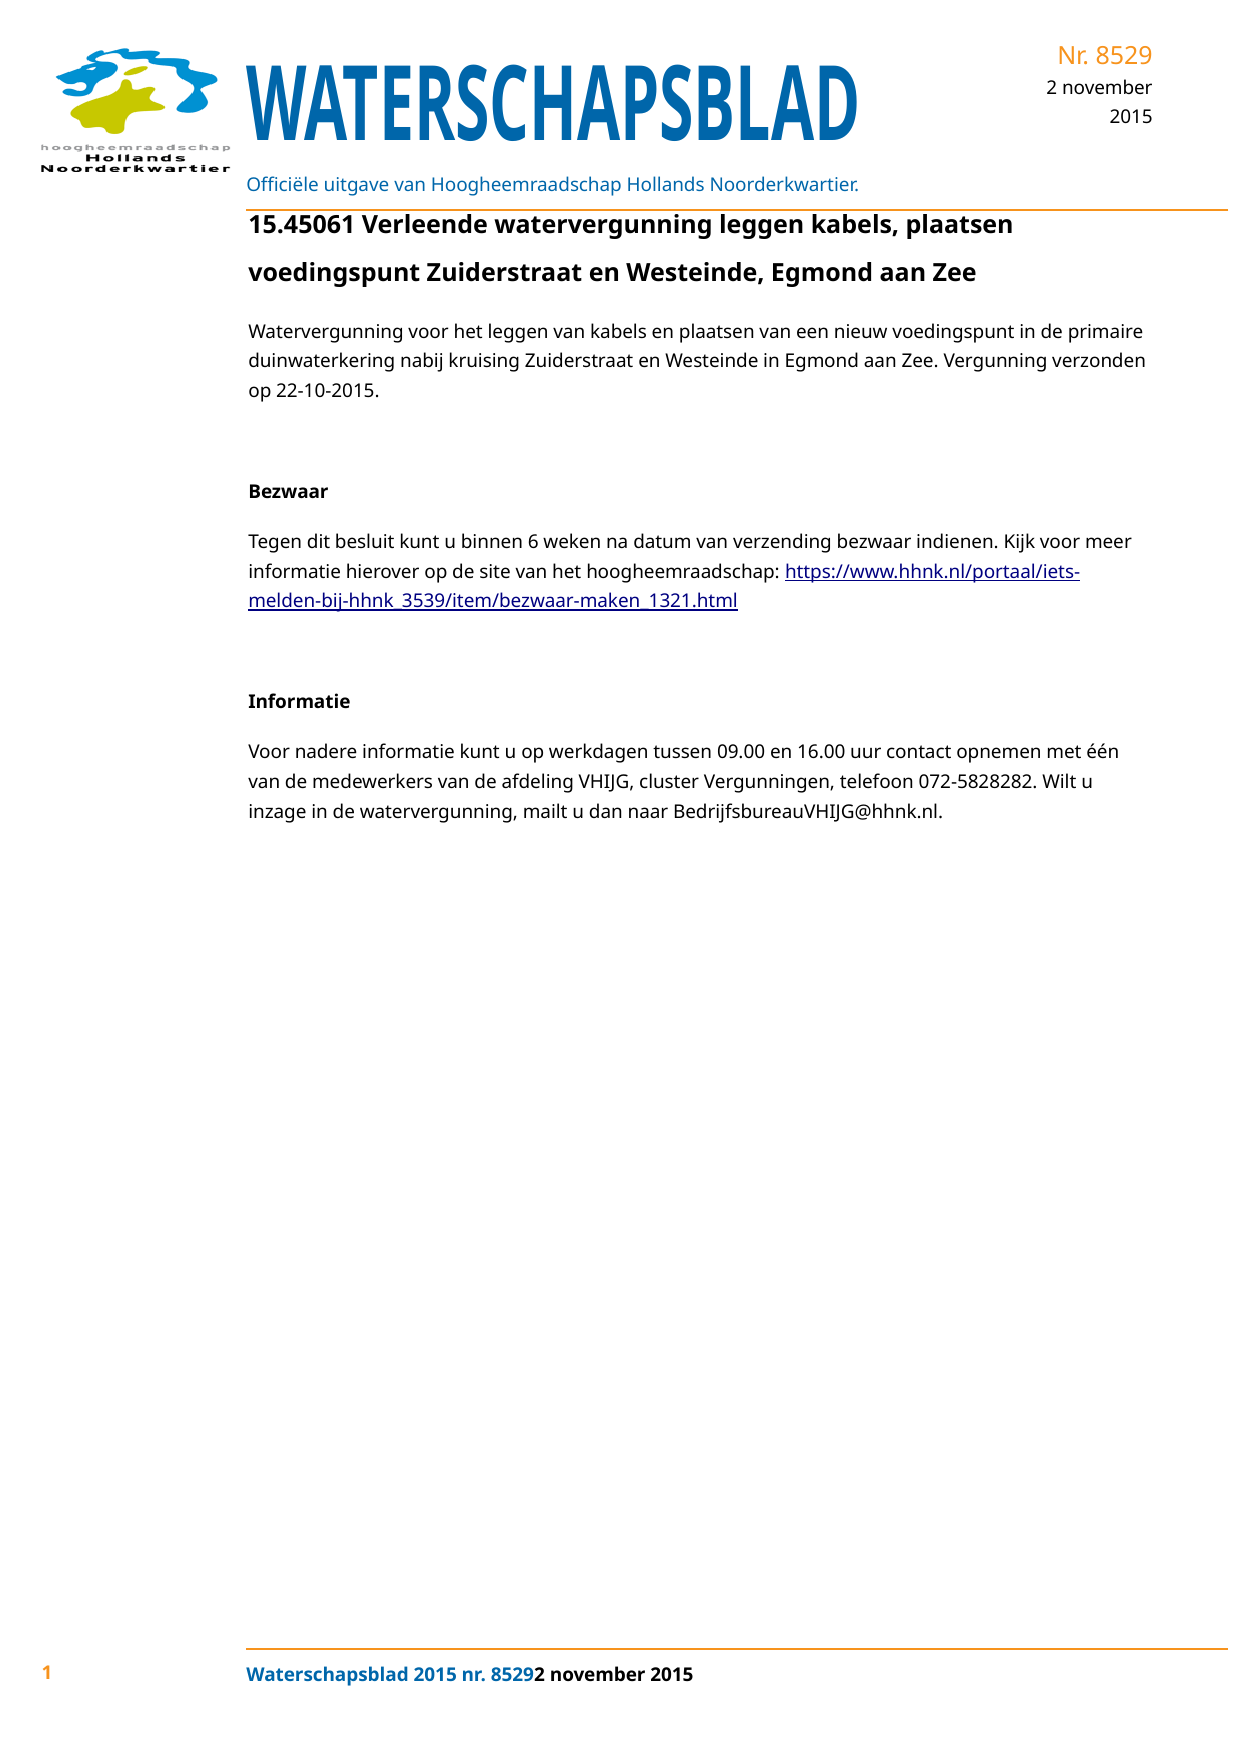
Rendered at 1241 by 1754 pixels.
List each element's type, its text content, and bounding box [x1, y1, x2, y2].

text Watervergunning voor het leggen van kabels en plaatsen van een nieuw voedingspunt in de primaire duinwaterkering nabij kruising Zuiderstraat en Westeinde in Egmond aan Zee. Vergunning verzonden op 22-10-2015. [248, 318, 1152, 403]
text Informatie [248, 688, 1152, 714]
text Voor nadere informatie kunt u op werkdagen tussen 09.00 en 16.00 uur contact opnemen met één van de medewerkers van de afdeling VHIJG, cluster Vergunningen, telefoon 072-5828282. Wilt u inzage in de watervergunning, mailt u dan naar BedrijfsbureauVHIJG@hhnk.nl. [248, 739, 1152, 824]
picture [41, 47, 231, 172]
text Tegen dit besluit kunt u binnen 6 weken na datum van verzending bezwaar indienen. Kijk voor meer informatie hierover op de site van het hoogheemraadschap: https://www.hhnk.nl/portaal/iets-melden-bij-hhnk_3539/item/bezwaar-maken_1321.html [248, 528, 1152, 613]
text 15.45061 Verleende watervergunning leggen kabels, plaatsen voedingspunt Zuiderstraat en Westeinde, Egmond aan Zee [248, 211, 1152, 288]
text Bezwaar [248, 478, 1152, 504]
